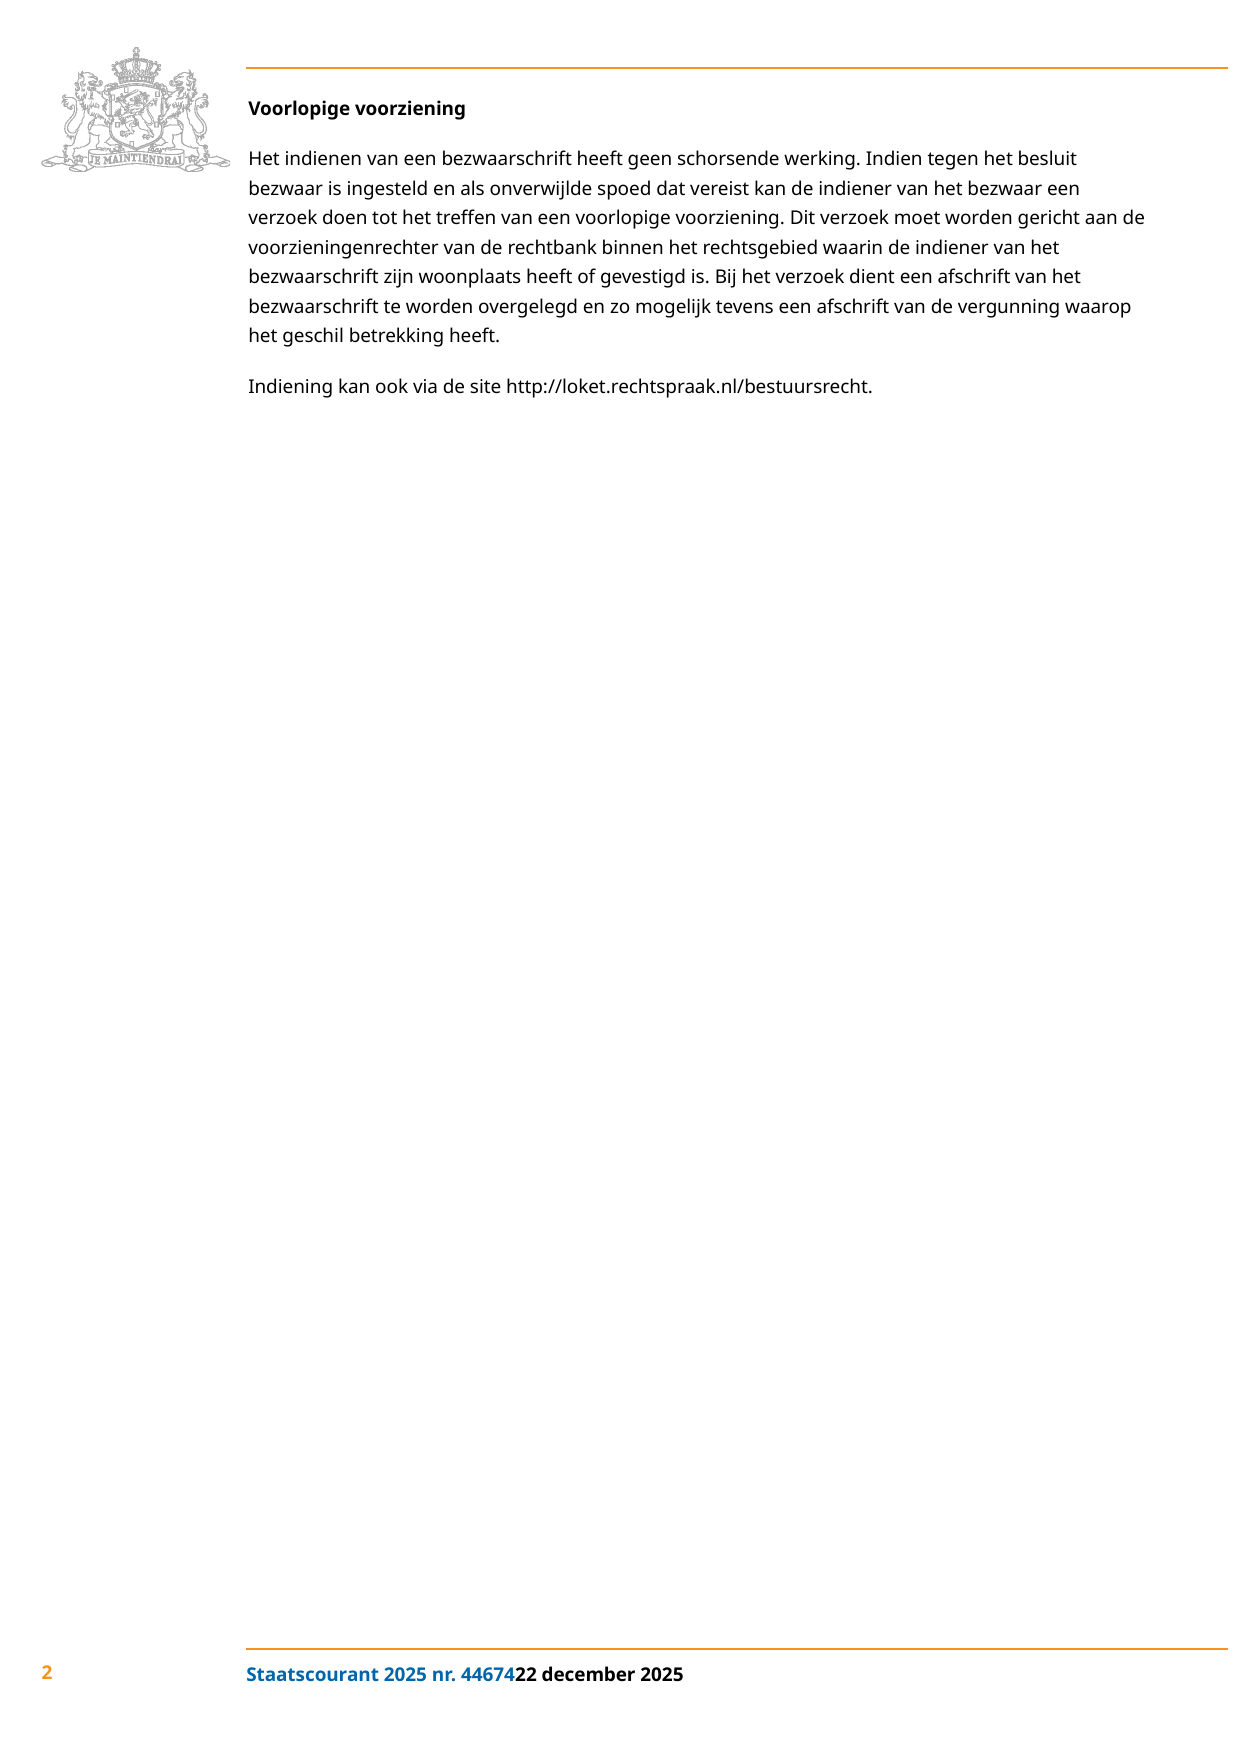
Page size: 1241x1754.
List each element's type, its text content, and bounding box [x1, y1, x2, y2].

picture [41, 47, 231, 172]
text Indiening kan ook via de site http://loket.rechtspraak.nl/bestuursrecht. [248, 373, 1152, 399]
text Het indienen van een bezwaarschrift heeft geen schorsende werking. Indien tegen het besluit bezwaar is ingesteld en als onverwijlde spoed dat vereist kan de indiener van het bezwaar een verzoek doen tot het treffen van een voorlopige voorziening. Dit verzoek moet worden gericht aan de voorzieningenrechter van de rechtbank binnen het rechtsgebied waarin de indiener van het bezwaarschrift zijn woonplaats heeft of gevestigd is. Bij het verzoek dient een afschrift van het bezwaarschrift te worden overgelegd en zo mogelijk tevens een afschrift van de vergunning waarop het geschil betrekking heeft. [248, 145, 1152, 348]
text Voorlopige voorziening [248, 95, 1152, 121]
